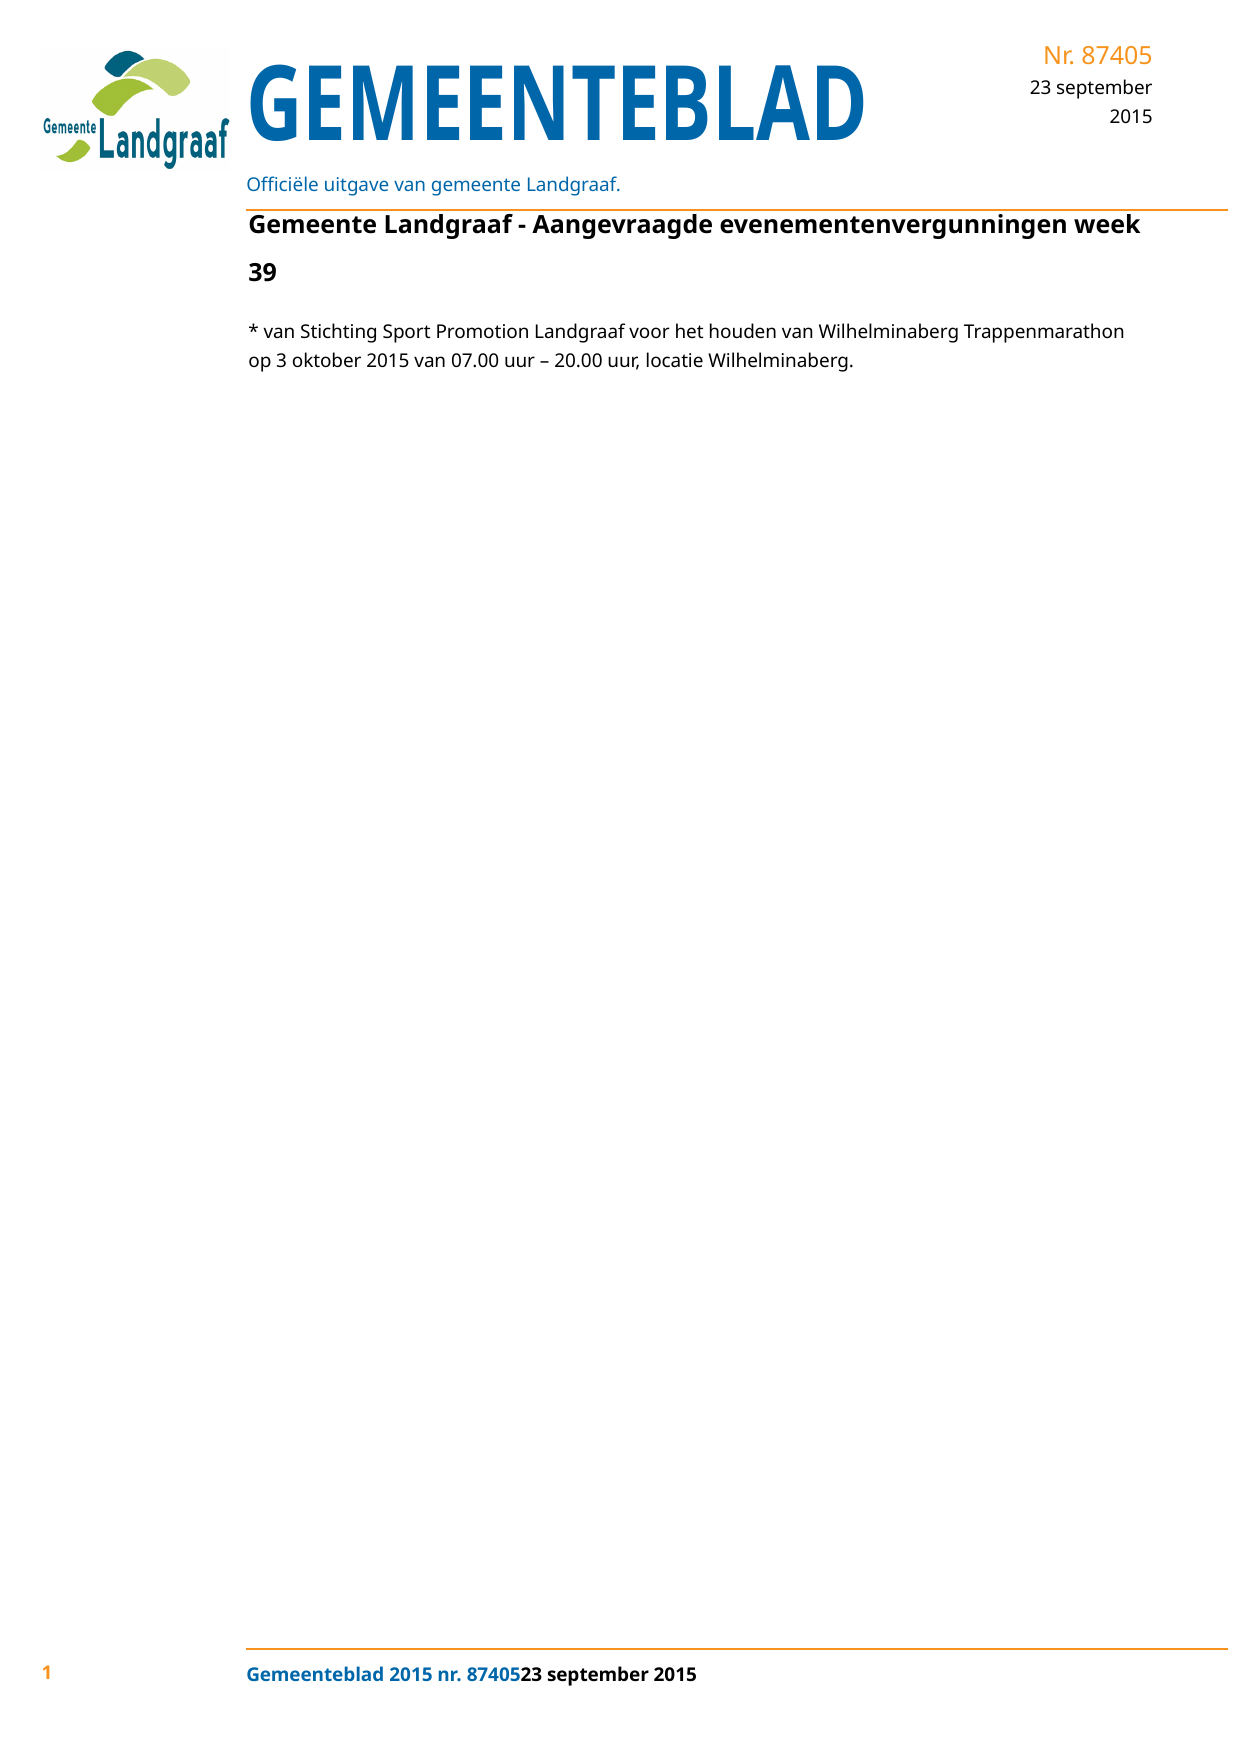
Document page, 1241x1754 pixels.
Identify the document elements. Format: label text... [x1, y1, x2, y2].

picture [41, 47, 231, 172]
text Gemeente Landgraaf - Aangevraagde evenementenvergunningen week 39 [248, 211, 1152, 288]
text * van Stichting Sport Promotion Landgraaf voor het houden van Wilhelminaberg Trappenmarathon op 3 oktober 2015 van 07.00 uur – 20.00 uur, locatie Wilhelminaberg. [248, 318, 1152, 373]
